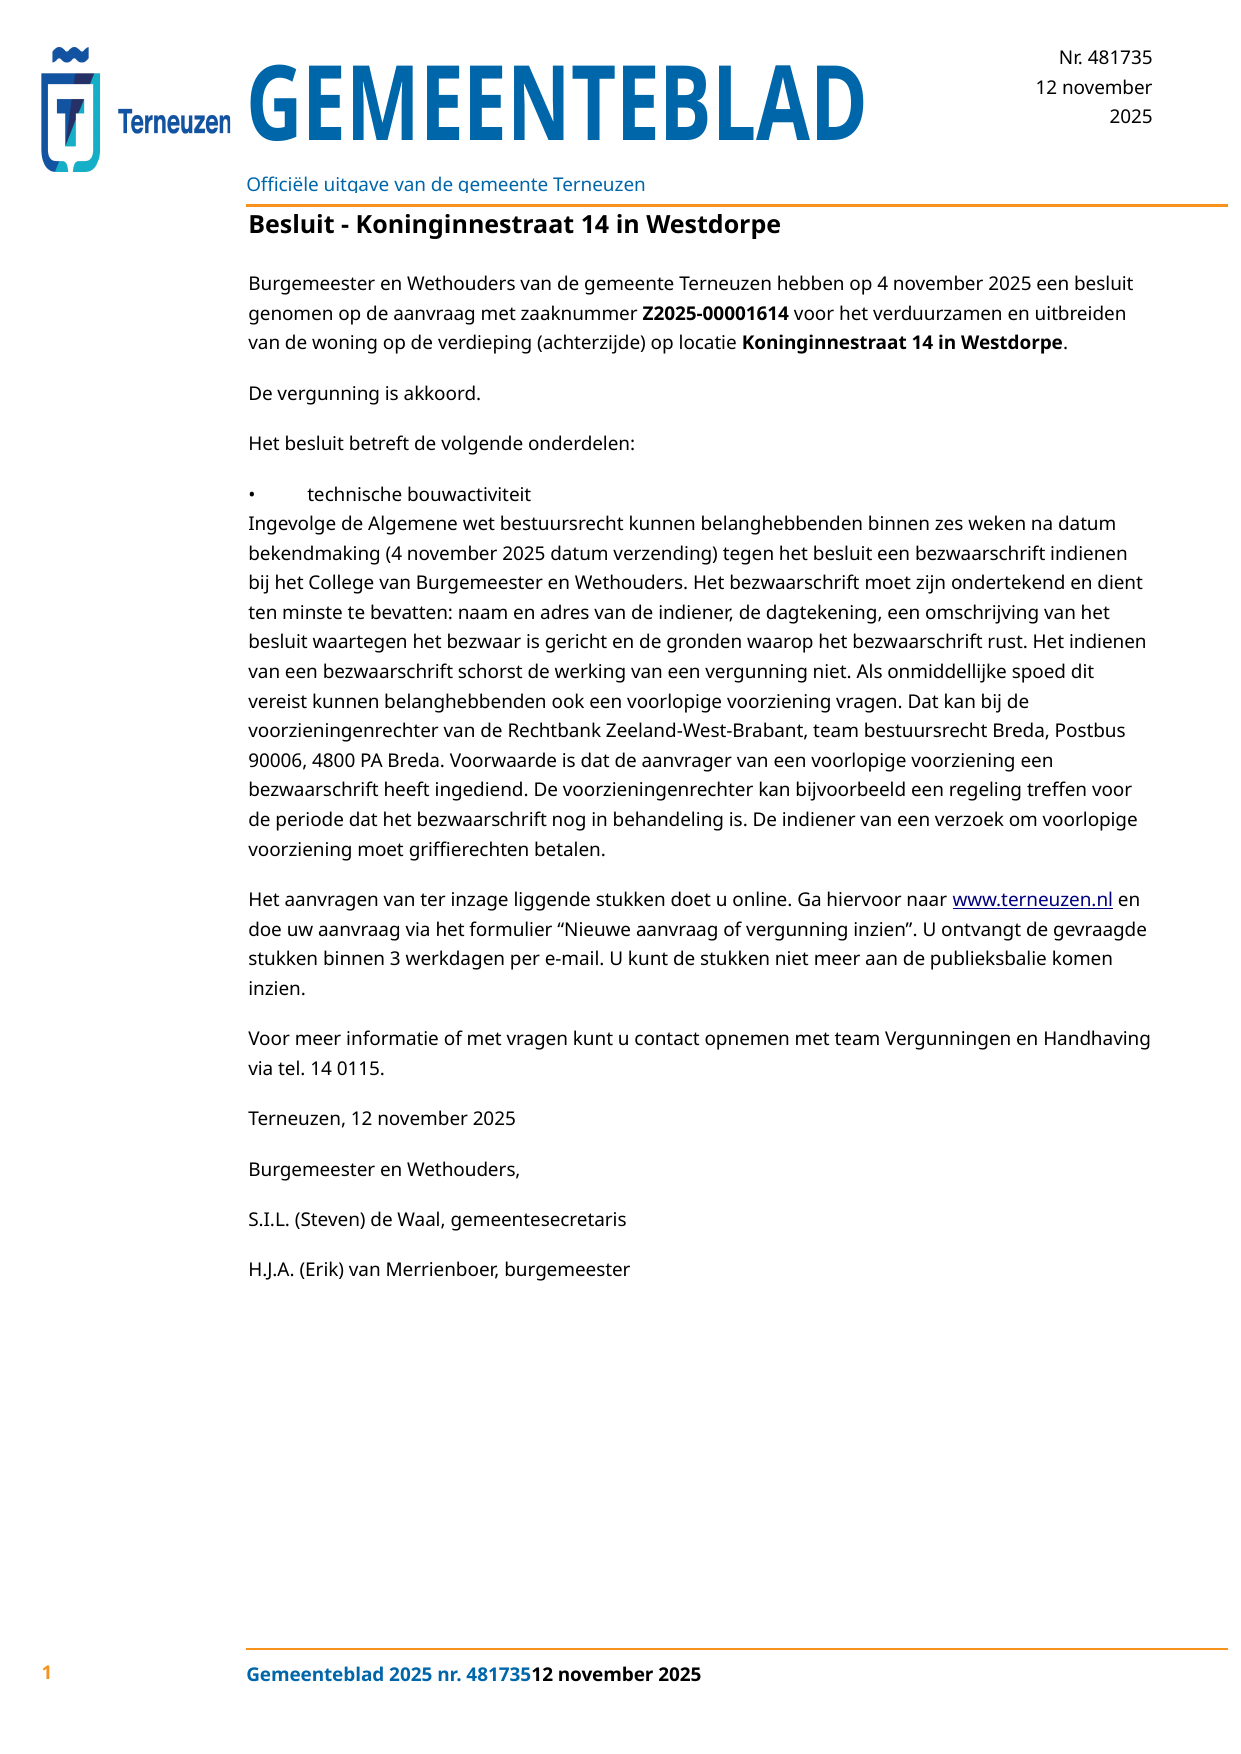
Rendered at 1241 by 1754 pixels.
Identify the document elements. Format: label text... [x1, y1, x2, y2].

text Het besluit betreft de volgende onderdelen: [248, 430, 1152, 456]
text Voor meer informatie of met vragen kunt u contact opnemen met team Vergunningen en Handhaving via tel. 14 0115. [248, 1025, 1152, 1081]
text S.I.L. (Steven) de Waal, gemeentesecretaris [248, 1206, 1152, 1232]
text De vergunning is akkoord. [248, 380, 1152, 406]
text Ingevolge de Algemene wet bestuursrecht kunnen belanghebbenden binnen zes weken na datum bekendmaking (4 november 2025 datum verzending) tegen het besluit een bezwaarschrift indienen bij het College van Burgemeester en Wethouders. Het bezwaarschrift moet zijn ondertekend en dient ten minste te bevatten: naam en adres van de indiener, de dagtekening, een omschrijving van het besluit waartegen het bezwaar is gericht en de gronden waarop het bezwaarschrift rust. Het indienen van een bezwaarschrift schorst de werking van een vergunning niet. Als onmiddellijke spoed dit vereist kunnen belanghebbenden ook een voorlopige voorziening vragen. Dat kan bij de voorzieningenrechter van de Rechtbank Zeeland-West-Brabant, team bestuursrecht Breda, Postbus 90006, 4800 PA Breda. Voorwaarde is dat de aanvrager van een voorlopige voorziening een bezwaarschrift heeft ingediend. De voorzieningenrechter kan bijvoorbeeld een regeling treffen voor de periode dat het bezwaarschrift nog in behandeling is. De indiener van een verzoek om voorlopige voorziening moet griffierechten betalen. [248, 510, 1152, 861]
text Besluit - Koninginnestraat 14 in Westdorpe [248, 207, 1152, 241]
list technische bouwactiviteit [248, 481, 1152, 506]
text H.J.A. (Erik) van Merrienboer, burgemeester [248, 1257, 1152, 1282]
text Burgemeester en Wethouders, [248, 1156, 1152, 1181]
picture [41, 47, 231, 172]
text Het aanvragen van ter inzage liggende stukken doet u online. Ga hiervoor naar www.terneuzen.nl en doe uw aanvraag via het formulier “Nieuwe aanvraag of vergunning inzien”. U ontvangt de gevraagde stukken binnen 3 werkdagen per e-mail. U kunt de stukken niet meer aan de publieksbalie komen inzien. [248, 886, 1152, 1001]
text Burgemeester en Wethouders van de gemeente Terneuzen hebben op 4 november 2025 een besluit genomen op de aanvraag met zaaknummer Z2025-00001614 voor het verduurzamen en uitbreiden van de woning op de verdieping (achterzijde) op locatie Koninginnestraat 14 in Westdorpe. [248, 270, 1152, 355]
text Terneuzen, 12 november 2025 [248, 1105, 1152, 1131]
